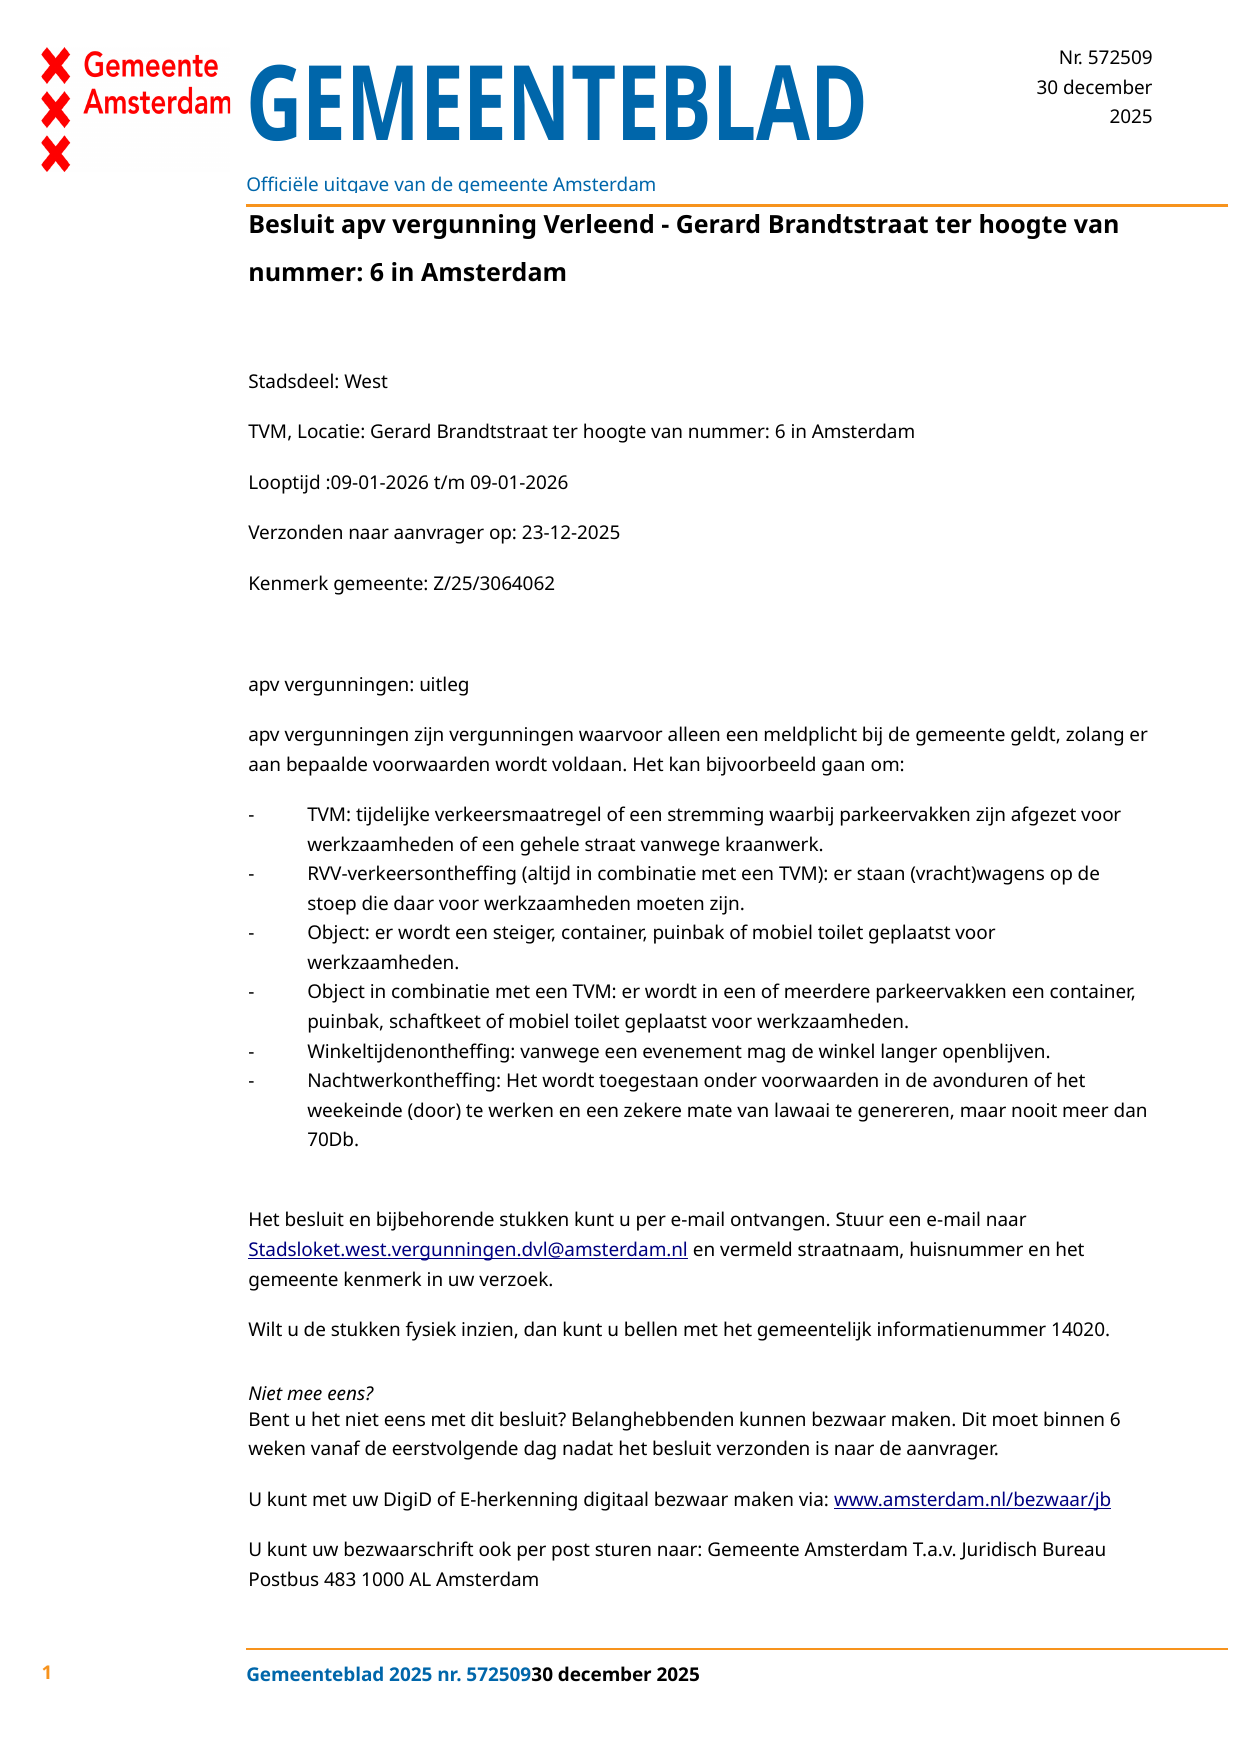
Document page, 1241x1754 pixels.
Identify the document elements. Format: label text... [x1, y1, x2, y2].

text Niet mee eens? [248, 1380, 1152, 1406]
list Object: er wordt een steiger, container, puinbak of mobiel toilet geplaatst voor werkzaamheden. [248, 919, 1152, 975]
text Verzonden naar aanvrager op: 23-12-2025 [248, 519, 1152, 545]
list RVV-verkeersontheffing (altijd in combinatie met een TVM): er staan (vracht)wagens op de stoep die daar voor werkzaamheden moeten zijn. [248, 860, 1152, 916]
list Object in combinatie met een TVM: er wordt in een of meerdere parkeervakken een container, puinbak, schaftkeet of mobiel toilet geplaatst voor werkzaamheden. [248, 979, 1152, 1034]
text Het besluit en bijbehorende stukken kunt u per e-mail ontvangen. Stuur een e-mail naar Stadsloket.west.vergunningen.dvl@amsterdam.nl en vermeld straatnaam, huisnummer en het gemeente kenmerk in uw verzoek. [248, 1207, 1152, 1292]
text apv vergunningen: uitleg [248, 671, 1152, 697]
text U kunt uw bezwaarschrift ook per post sturen naar: Gemeente Amsterdam T.a.v. Juridisch Bureau Postbus 483 1000 AL Amsterdam [248, 1536, 1152, 1592]
text Looptijd :09-01-2026 t/m 09-01-2026 [248, 469, 1152, 495]
text Besluit apv vergunning Verleend - Gerard Brandtstraat ter hoogte van nummer: 6 in Amsterdam [248, 207, 1152, 288]
list TVM: tijdelijke verkeersmaatregel of een stremming waarbij parkeervakken zijn afgezet voor werkzaamheden of een gehele straat vanwege kraanwerk. [248, 801, 1152, 857]
list Winkeltijdenontheffing: vanwege een evenement mag de winkel langer openblijven. [248, 1038, 1152, 1064]
picture [41, 47, 231, 172]
text TVM, Locatie: Gerard Brandtstraat ter hoogte van nummer: 6 in Amsterdam [248, 419, 1152, 444]
text Wilt u de stukken fysiek inzien, dan kunt u bellen met het gemeentelijk informatienummer 14020. [248, 1316, 1152, 1342]
text Bent u het niet eens met dit besluit? Belanghebbenden kunnen bezwaar maken. Dit moet binnen 6 weken vanaf de eerstvolgende dag nadat het besluit verzonden is naar de aanvrager. [248, 1406, 1152, 1461]
text U kunt met uw DigiD of E-herkenning digitaal bezwaar maken via: www.amsterdam.nl/bezwaar/jb [248, 1486, 1152, 1512]
text Stadsdeel: West [248, 368, 1152, 394]
text apv vergunningen zijn vergunningen waarvoor alleen een meldplicht bij de gemeente geldt, zolang er aan bepaalde voorwaarden wordt voldaan. Het kan bijvoorbeeld gaan om: [248, 721, 1152, 777]
list Nachtwerkontheffing: Het wordt toegestaan onder voorwaarden in de avonduren of het weekeinde (door) te werken en een zekere mate van lawaai te genereren, maar nooit meer dan 70Db. [248, 1067, 1152, 1152]
text Kenmerk gemeente: Z/25/3064062 [248, 570, 1152, 596]
